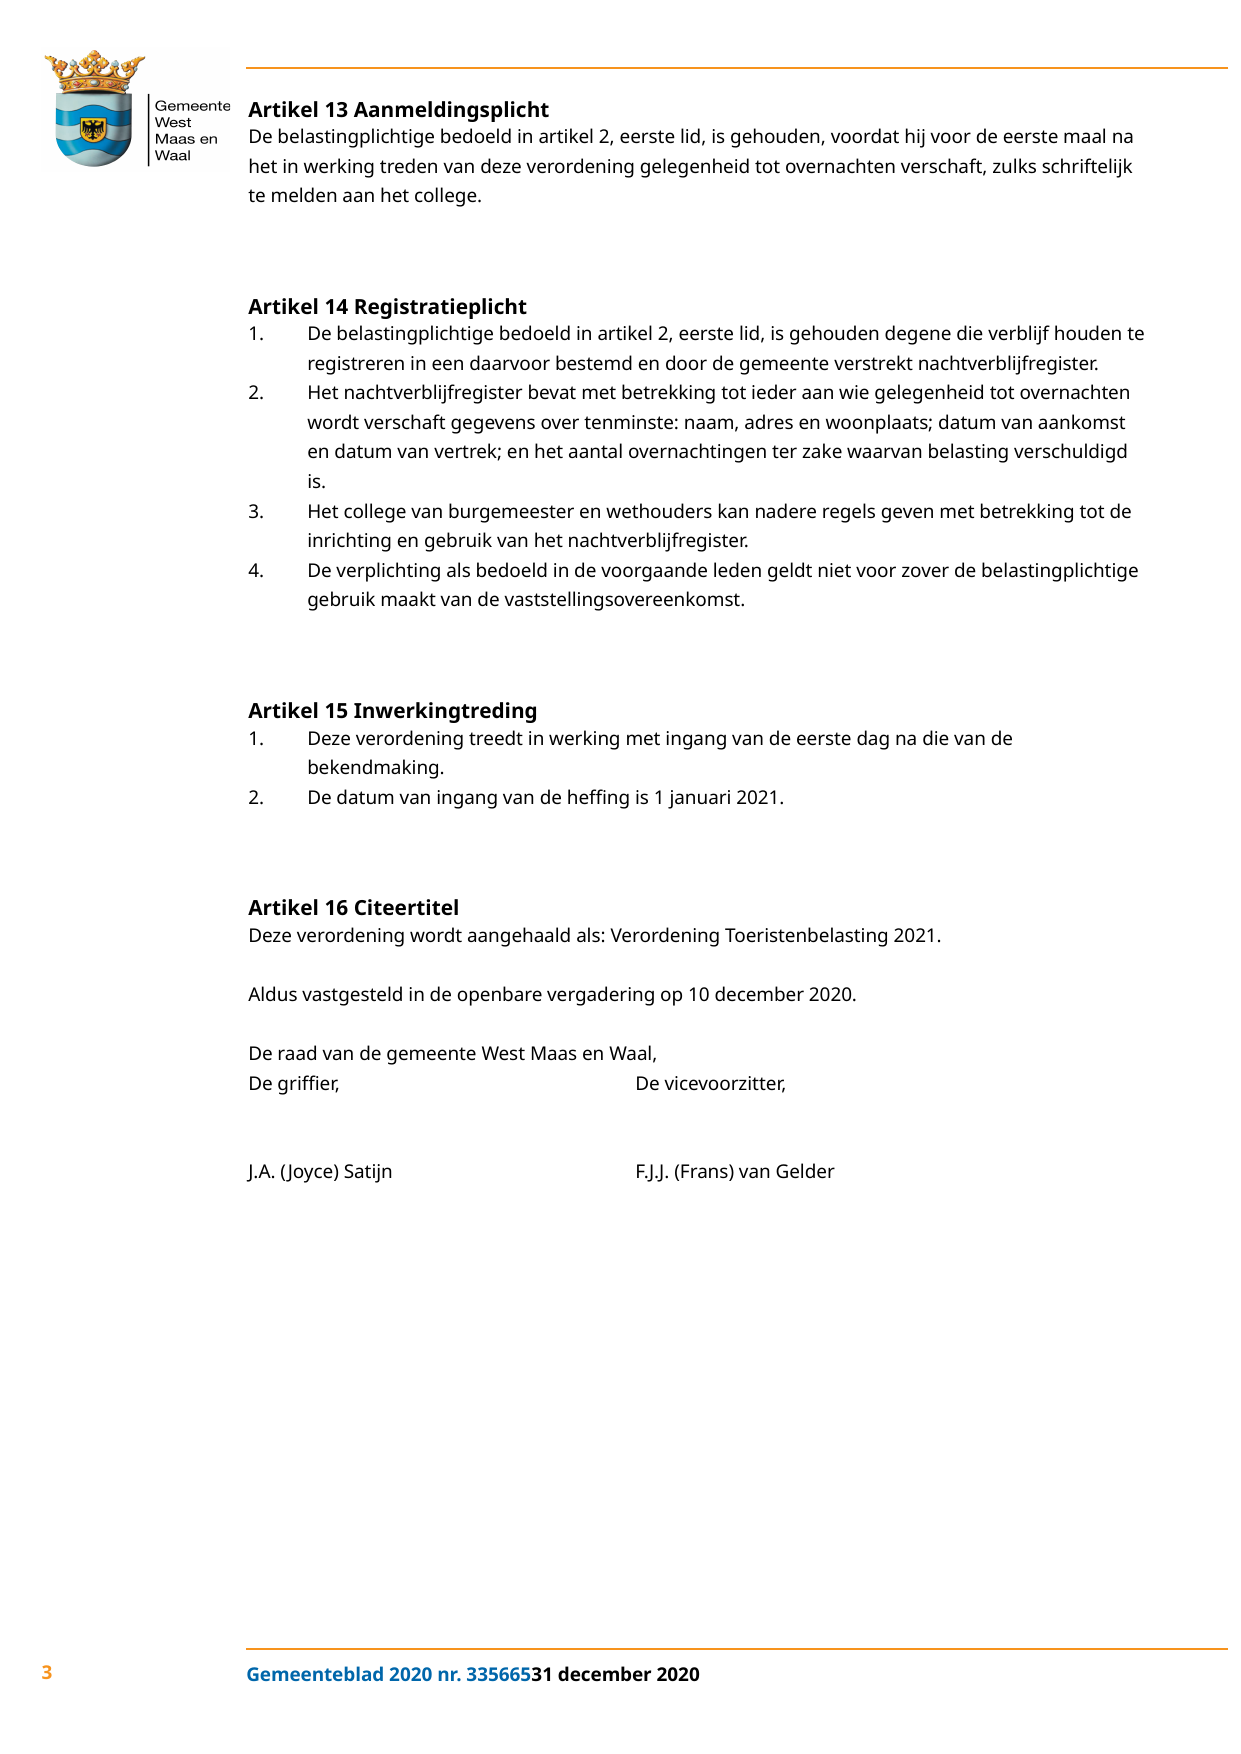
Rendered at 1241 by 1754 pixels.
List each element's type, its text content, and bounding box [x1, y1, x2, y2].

text De raad van de gemeente West Maas en Waal, [248, 1040, 1152, 1066]
list Het college van burgemeester en wethouders kan nadere regels geven met betrekking tot de inrichting en gebruik van het nachtverblijfregister. [248, 498, 1152, 553]
list De verplichting als bedoeld in de voorgaande leden geldt niet voor zover de belastingplichtige gebruik maakt van de vaststellingsovereenkomst. [248, 557, 1152, 612]
table_header De vicevoorzitter, F.J.J. (Frans) van Gelder [635, 1070, 1152, 1214]
text Artikel 16 Citeertitel [248, 893, 1152, 922]
list De datum van ingang van de heffing is 1 januari 2021. [248, 784, 1152, 809]
picture [41, 47, 231, 172]
text De belastingplichtige bedoeld in artikel 2, eerste lid, is gehouden, voordat hij voor de eerste maal na het in werking treden van deze verordening gelegenheid tot overnachten verschaft, zulks schriftelijk te melden aan het college. [248, 123, 1152, 208]
text Artikel 14 Registratieplicht [248, 292, 1152, 320]
list Deze verordening treedt in werking met ingang van de eerste dag na die van de bekendmaking. [248, 725, 1152, 780]
text Deze verordening wordt aangehaald als: Verordening Toeristenbelasting 2021. [248, 922, 1152, 948]
text Artikel 15 Inwerkingtreding [248, 696, 1152, 725]
text Aldus vastgesteld in de openbare vergadering op 10 december 2020. [248, 981, 1152, 1007]
list Het nachtverblijfregister bevat met betrekking tot ieder aan wie gelegenheid tot overnachten wordt verschaft gegevens over tenminste: naam, adres en woonplaats; datum van aankomst en datum van vertrek; en het aantal overnachtingen ter zake waarvan belasting verschuldigd is. [248, 379, 1152, 494]
text Artikel 13 Aanmeldingsplicht [248, 95, 1152, 123]
table_header De griffier, J.A. (Joyce) Satijn [248, 1070, 635, 1214]
list De belastingplichtige bedoeld in artikel 2, eerste lid, is gehouden degene die verblijf houden te registreren in een daarvoor bestemd en door de gemeente verstrekt nachtverblijfregister. [248, 320, 1152, 376]
